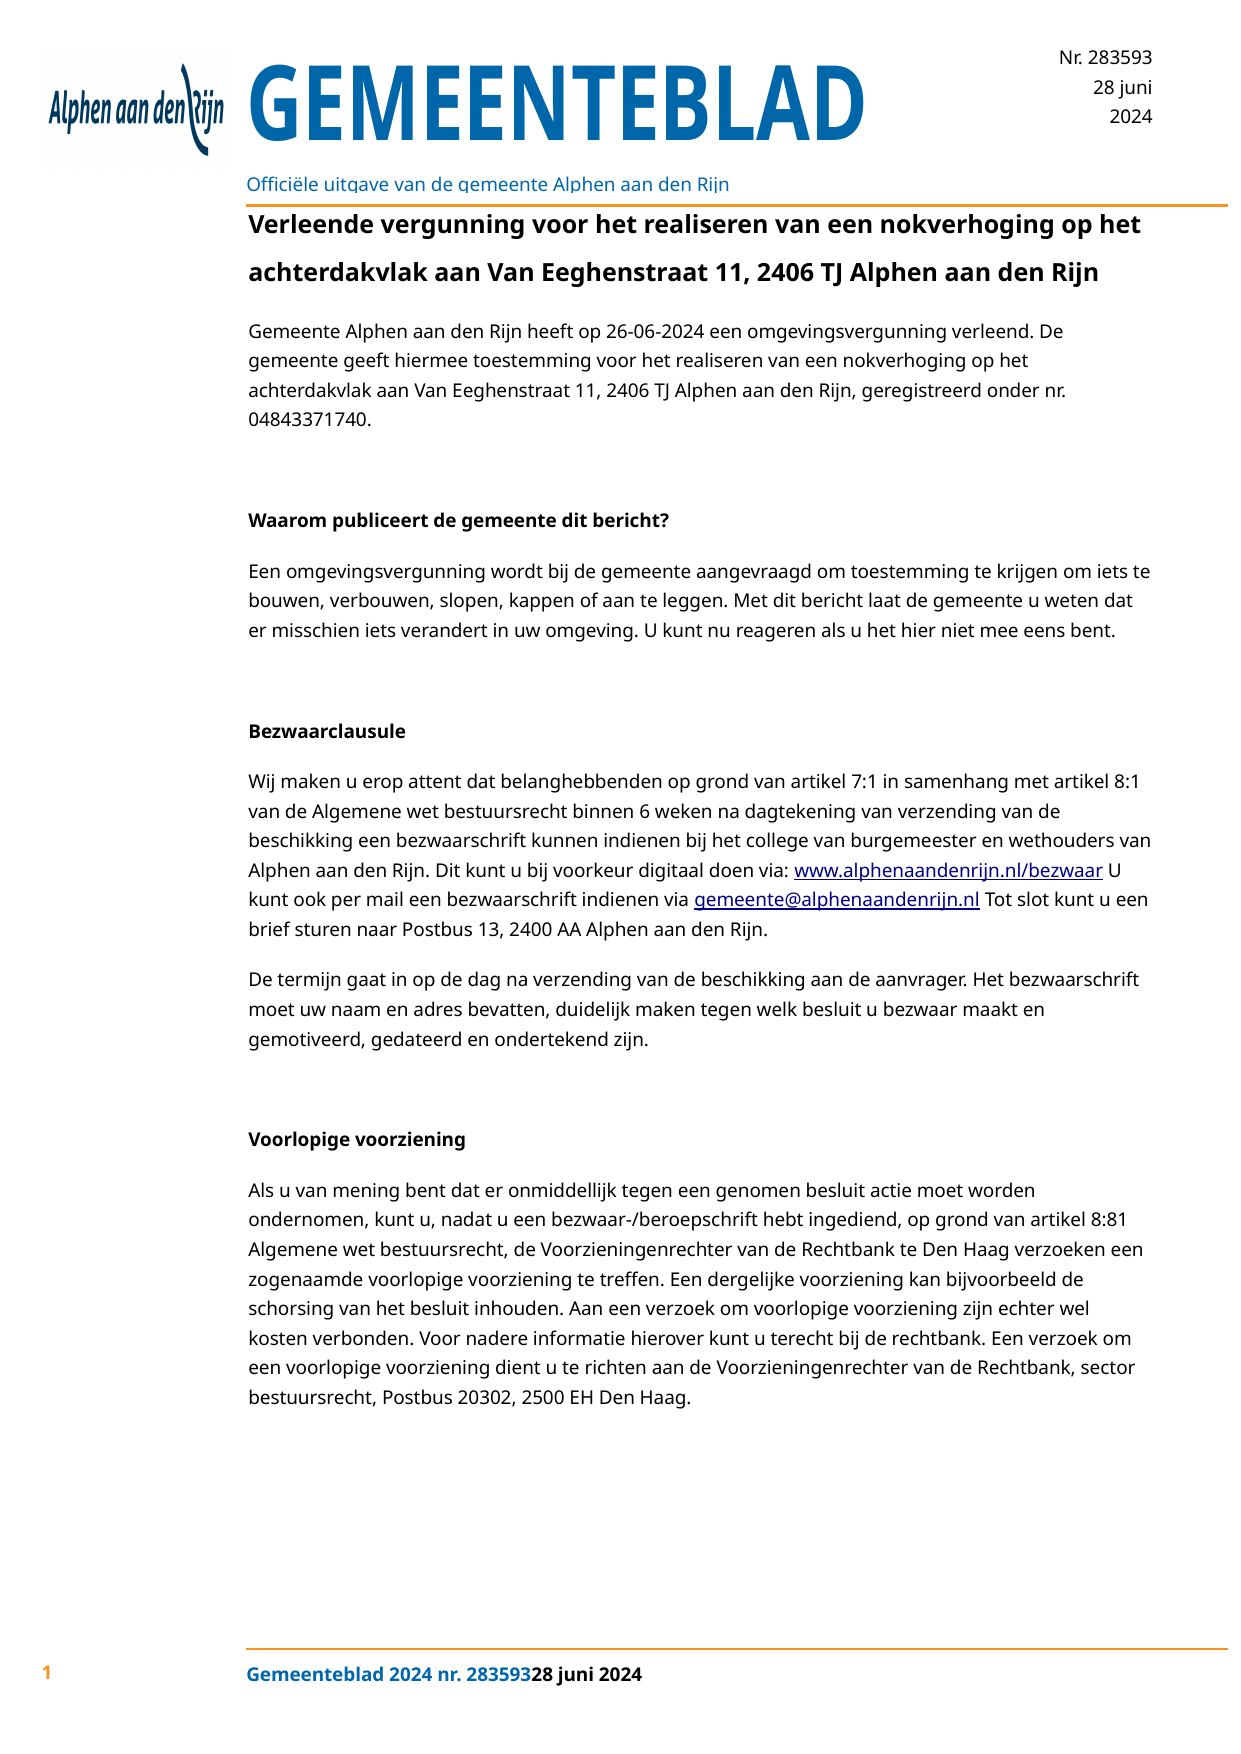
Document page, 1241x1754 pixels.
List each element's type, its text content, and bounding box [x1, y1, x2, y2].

picture [41, 47, 231, 172]
text Verleende vergunning voor het realiseren van een nokverhoging op het achterdakvlak aan Van Eeghenstraat 11, 2406 TJ Alphen aan den Rijn [248, 207, 1152, 288]
text Voorlopige voorziening [248, 1127, 1152, 1152]
text Een omgevingsvergunning wordt bij de gemeente aangevraagd om toestemming te krijgen om iets te bouwen, verbouwen, slopen, kappen of aan te leggen. Met dit bericht laat de gemeente u weten dat er misschien iets verandert in uw omgeving. U kunt nu reageren als u het hier niet mee eens bent. [248, 558, 1152, 643]
text De termijn gaat in op de dag na verzending van de beschikking aan de aanvrager. Het bezwaarschrift moet uw naam en adres bevatten, duidelijk maken tegen welk besluit u bezwaar maakt en gemotiveerd, gedateerd en ondertekend zijn. [248, 967, 1152, 1052]
text Wij maken u erop attent dat belanghebbenden op grond van artikel 7:1 in samenhang met artikel 8:1 van de Algemene wet bestuursrecht binnen 6 weken na dagtekening van verzending van de beschikking een bezwaarschrift kunnen indienen bij het college van burgemeester en wethouders van Alphen aan den Rijn. Dit kunt u bij voorkeur digitaal doen via: www.alphenaandenrijn.nl/bezwaar U kunt ook per mail een bezwaarschrift indienen via gemeente@alphenaandenrijn.nl Tot slot kunt u een brief sturen naar Postbus 13, 2400 AA Alphen aan den Rijn. [248, 768, 1152, 942]
text Gemeente Alphen aan den Rijn heeft op 26-06-2024 een omgevingsvergunning verleend. De gemeente geeft hiermee toestemming voor het realiseren van een nokverhoging op het achterdakvlak aan Van Eeghenstraat 11, 2406 TJ Alphen aan den Rijn, geregistreerd onder nr. 04843371740. [248, 318, 1152, 432]
text Bezwaarclausule [248, 718, 1152, 744]
text Waarom publiceert de gemeente dit bericht? [248, 507, 1152, 533]
text Als u van mening bent dat er onmiddellijk tegen een genomen besluit actie moet worden ondernomen, kunt u, nadat u een bezwaar-/beroepschrift hebt ingediend, op grond van artikel 8:81 Algemene wet bestuursrecht, de Voorzieningenrechter van de Rechtbank te Den Haag verzoeken een zogenaamde voorlopige voorziening te treffen. Een dergelijke voorziening kan bijvoorbeeld de schorsing van het besluit inhouden. Aan een verzoek om voorlopige voorziening zijn echter wel kosten verbonden. Voor nadere informatie hierover kunt u terecht bij de rechtbank. Een verzoek om een voorlopige voorziening dient u te richten aan de Voorzieningenrechter van de Rechtbank, sector bestuursrecht, Postbus 20302, 2500 EH Den Haag. [248, 1177, 1152, 1410]
